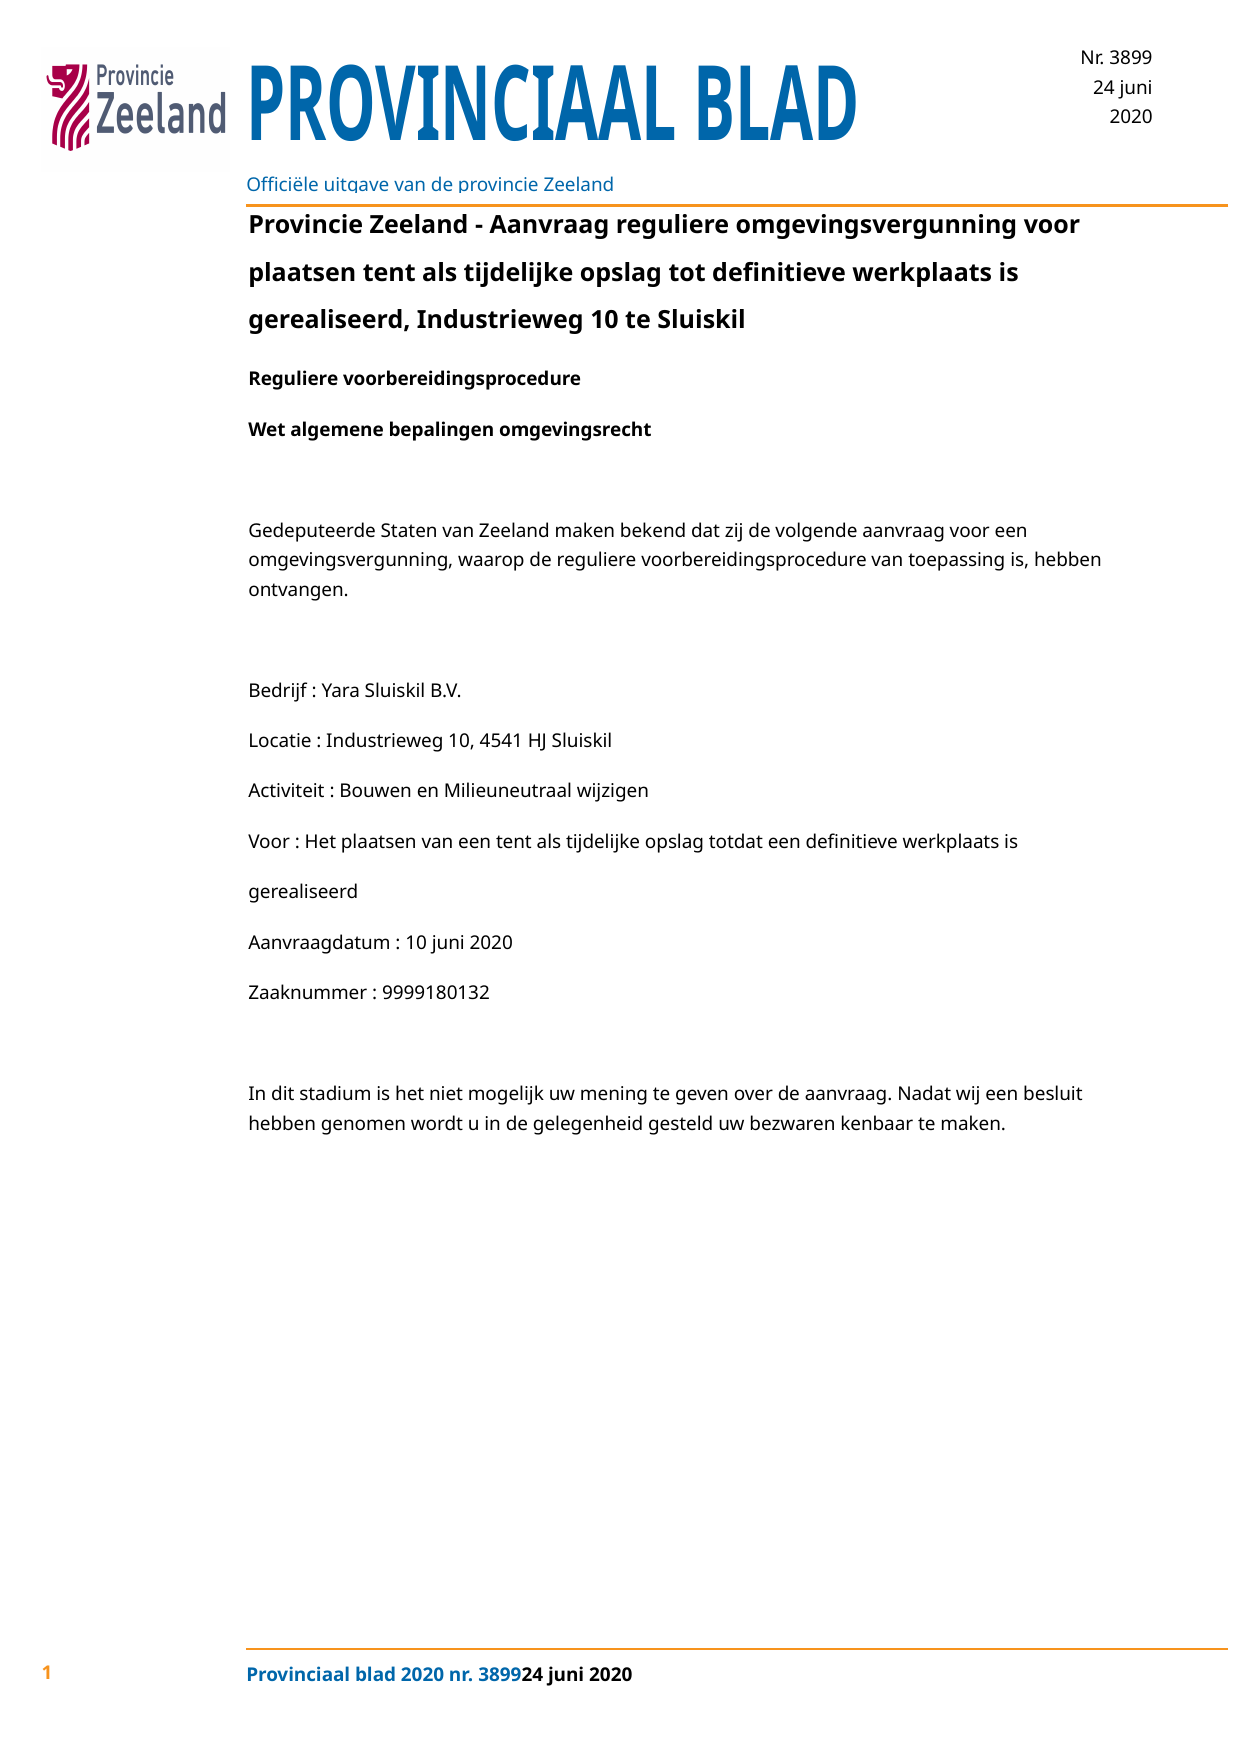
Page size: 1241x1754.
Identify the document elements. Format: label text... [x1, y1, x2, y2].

text gerealiseerd [248, 878, 1152, 904]
text Locatie : Industrieweg 10, 4541 HJ Sluiskil [248, 727, 1152, 753]
text Wet algemene bepalingen omgevingsrecht [248, 416, 1152, 442]
text Voor : Het plaatsen van een tent als tijdelijke opslag totdat een definitieve werkplaats is [248, 828, 1152, 854]
text Aanvraagdatum : 10 juni 2020 [248, 929, 1152, 954]
text Gedeputeerde Staten van Zeeland maken bekend dat zij de volgende aanvraag voor een omgevingsvergunning, waarop de reguliere voorbereidingsprocedure van toepassing is, hebben ontvangen. [248, 517, 1152, 602]
picture [41, 47, 231, 172]
text Bedrijf : Yara Sluiskil B.V. [248, 677, 1152, 702]
text Zaaknummer : 9999180132 [248, 979, 1152, 1005]
text Provincie Zeeland - Aanvraag reguliere omgevingsvergunning voor plaatsen tent als tijdelijke opslag tot definitieve werkplaats is gerealiseerd, Industrieweg 10 te Sluiskil [248, 207, 1152, 336]
text Activiteit : Bouwen en Milieuneutraal wijzigen [248, 778, 1152, 803]
text Reguliere voorbereidingsprocedure [248, 366, 1152, 391]
text In dit stadium is het niet mogelijk uw mening te geven over de aanvraag. Nadat wij een besluit hebben genomen wordt u in de gelegenheid gesteld uw bezwaren kenbaar te maken. [248, 1080, 1152, 1135]
